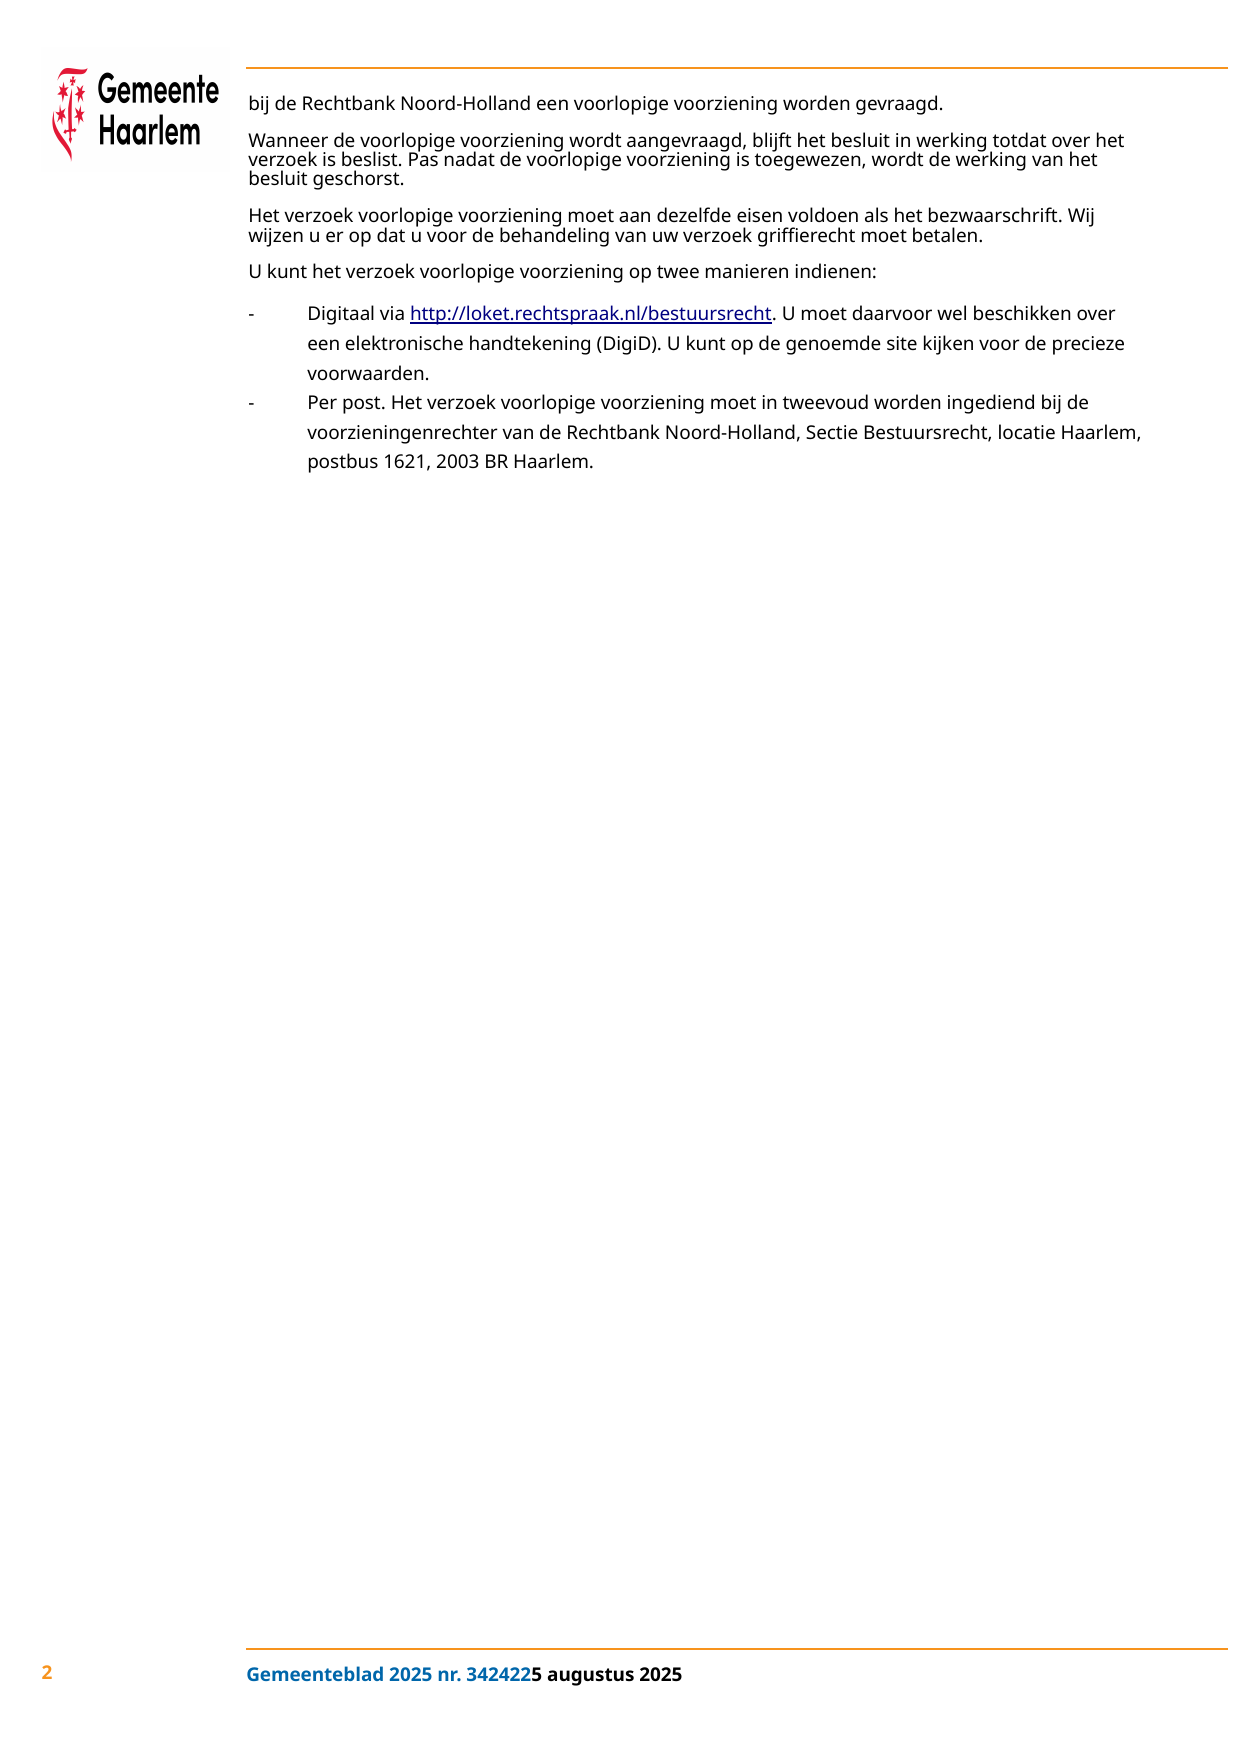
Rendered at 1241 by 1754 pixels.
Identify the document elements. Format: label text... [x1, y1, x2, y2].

text bij de Rechtbank Noord-Holland een voorlopige voorziening worden gevraagd. [248, 95, 1152, 114]
text Het verzoek voorlopige voorziening moet aan dezelfde eisen voldoen als het bezwaarschrift. Wij wijzen u er op dat u voor de behandeling van uw verzoek griffierecht moet betalen. [248, 207, 1152, 246]
list Per post. Het verzoek voorlopige voorziening moet in tweevoud worden ingediend bij de voorzieningenrechter van de Rechtbank Noord-Holland, Sectie Bestuursrecht, locatie Haarlem, postbus 1621, 2003 BR Haarlem. [248, 389, 1152, 474]
picture [41, 47, 231, 172]
list Digitaal via http://loket.rechtspraak.nl/bestuursrecht. U moet daarvoor wel beschikken over een elektronische handtekening (DigiD). U kunt op de genoemde site kijken voor de precieze voorwaarden. [248, 301, 1152, 385]
text Wanneer de voorlopige voorziening wordt aangevraagd, blijft het besluit in werking totdat over het verzoek is beslist. Pas nadat de voorlopige voorziening is toegewezen, wordt de werking van het besluit geschorst. [248, 132, 1152, 189]
text U kunt het verzoek voorlopige voorziening op twee manieren indienen: [248, 263, 1152, 283]
